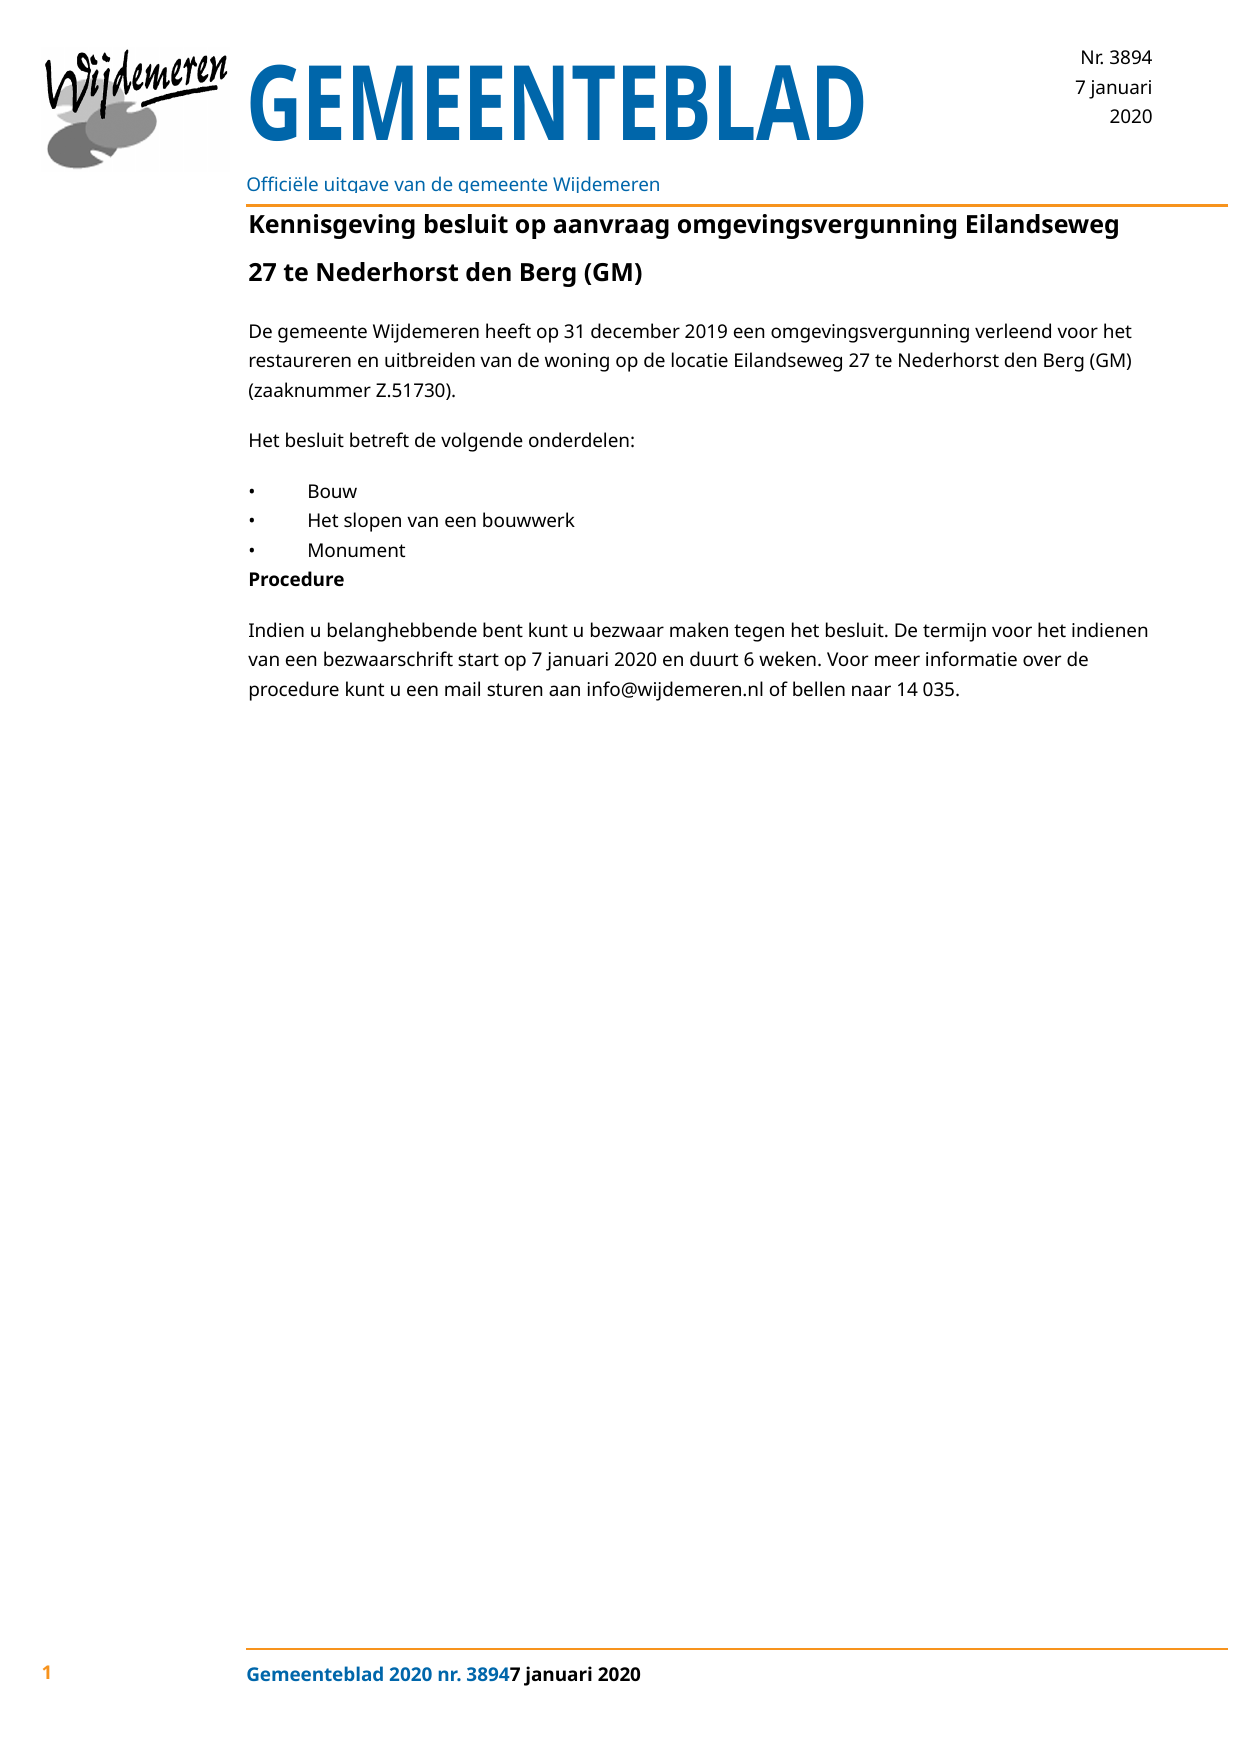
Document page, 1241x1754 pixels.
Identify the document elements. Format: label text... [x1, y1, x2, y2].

text Het besluit betreft de volgende onderdelen: [248, 427, 1152, 453]
text Procedure [248, 567, 1152, 592]
list Bouw [248, 478, 1152, 504]
text Kennisgeving besluit op aanvraag omgevingsvergunning Eilandseweg 27 te Nederhorst den Berg (GM) [248, 207, 1152, 288]
list Monument [248, 537, 1152, 563]
picture [41, 47, 231, 172]
text De gemeente Wijdemeren heeft op 31 december 2019 een omgevingsvergunning verleend voor het restaureren en uitbreiden van de woning op de locatie Eilandseweg 27 te Nederhorst den Berg (GM) (zaaknummer Z.51730). [248, 318, 1152, 403]
text Indien u belanghebbende bent kunt u bezwaar maken tegen het besluit. De termijn voor het indienen van een bezwaarschrift start op 7 januari 2020 en duurt 6 weken. Voor meer informatie over de procedure kunt u een mail sturen aan info@wijdemeren.nl of bellen naar 14 035. [248, 617, 1152, 702]
list Het slopen van een bouwwerk [248, 507, 1152, 533]
